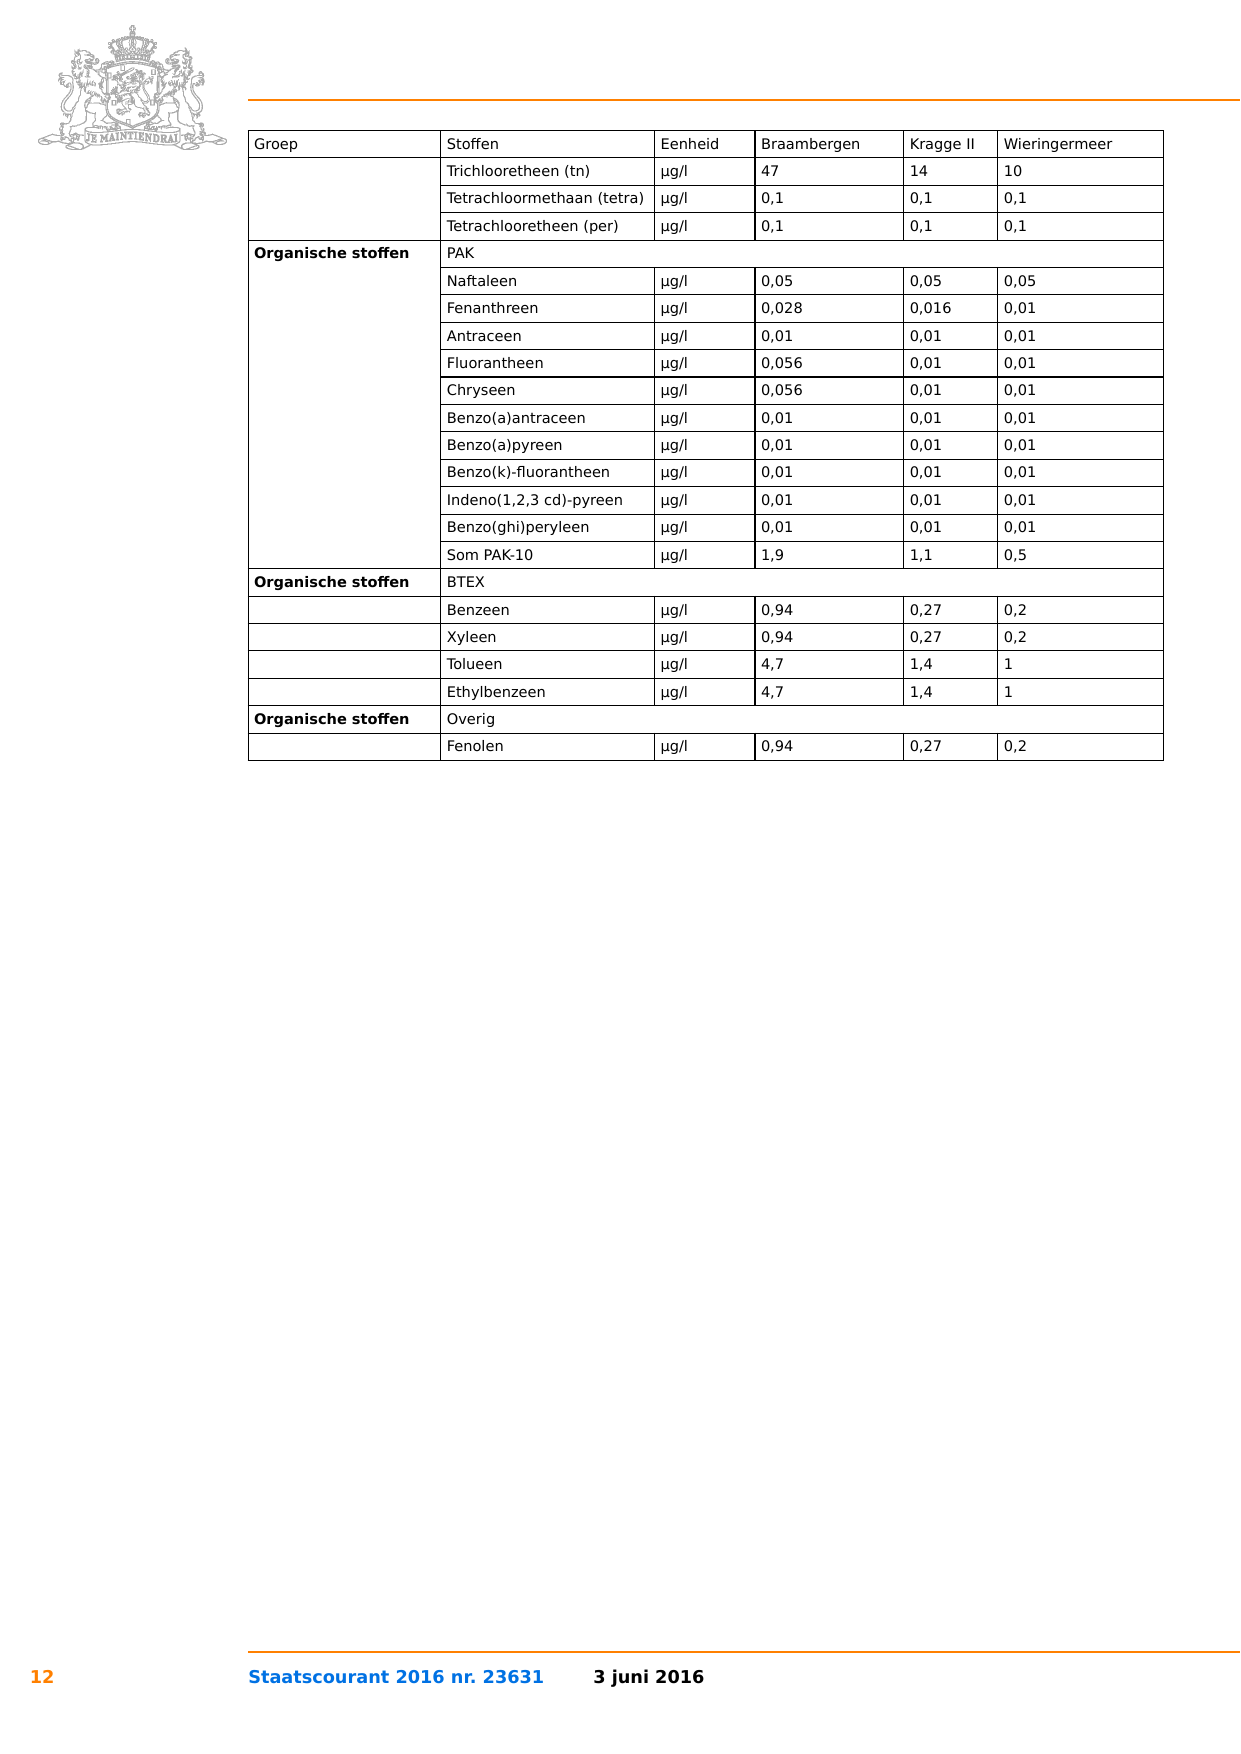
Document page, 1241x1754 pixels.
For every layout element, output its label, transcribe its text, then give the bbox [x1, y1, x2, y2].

table_cell 4,7 [756, 679, 903, 705]
table_cell 0,01 [998, 432, 1163, 459]
table_cell 10 [998, 158, 1163, 185]
table_cell [249, 679, 440, 705]
table_cell 0,2 [998, 624, 1163, 650]
table_cell [249, 651, 440, 678]
table_header Eenheid [655, 131, 754, 157]
table_cell μg/l [655, 186, 754, 212]
table_cell Fluorantheen [441, 350, 654, 376]
table_cell μg/l [655, 158, 754, 185]
table_cell [249, 734, 440, 760]
table_cell Organische stoffen [249, 569, 440, 596]
table_cell 0,27 [904, 624, 997, 650]
table_cell 0,01 [904, 405, 997, 431]
table_cell μg/l [655, 597, 754, 623]
table_cell PAK [441, 241, 1163, 267]
table_cell Benzeen [441, 597, 654, 623]
table_cell 0,01 [904, 350, 997, 376]
table_cell 0,01 [998, 515, 1163, 541]
table_cell 0,27 [904, 734, 997, 760]
table_cell 0,01 [998, 295, 1163, 322]
table_cell 0,01 [756, 460, 903, 486]
table_cell Chryseen [441, 378, 654, 404]
table_cell 0,01 [756, 405, 903, 431]
table_cell [249, 597, 440, 623]
table_cell Xyleen [441, 624, 654, 650]
table_cell 0,94 [756, 624, 903, 650]
picture [38, 25, 227, 150]
table_cell 47 [756, 158, 903, 185]
table_cell Organische stoffen [249, 706, 440, 733]
table_cell [249, 158, 440, 239]
table_cell 0,2 [998, 734, 1163, 760]
table_cell Organische stoffen [249, 241, 440, 568]
table_cell 0,01 [998, 350, 1163, 376]
table_cell Benzo(a)pyreen [441, 432, 654, 459]
table_cell 0,1 [998, 213, 1163, 239]
table_cell 0,1 [756, 213, 903, 239]
table_cell 0,5 [998, 542, 1163, 568]
table_header Braambergen [756, 131, 903, 157]
table_cell μg/l [655, 350, 754, 376]
table_cell μg/l [655, 460, 754, 486]
table_cell 0,01 [998, 487, 1163, 513]
table_cell 0,01 [756, 515, 903, 541]
table_cell Tetrachloormethaan (tetra) [441, 186, 654, 212]
table_cell 1 [998, 679, 1163, 705]
table_cell 0,01 [904, 378, 997, 404]
table_cell 14 [904, 158, 997, 185]
table_cell 0,2 [998, 597, 1163, 623]
table_header Groep [249, 131, 440, 157]
table_cell 0,01 [998, 323, 1163, 349]
table_cell μg/l [655, 432, 754, 459]
table_cell 0,05 [756, 268, 903, 294]
table_cell 0,94 [756, 597, 903, 623]
table_header Wieringermeer [998, 131, 1163, 157]
table_cell μg/l [655, 734, 754, 760]
table_cell μg/l [655, 268, 754, 294]
table_cell Naftaleen [441, 268, 654, 294]
table_cell Indeno(1,2,3 cd)-pyreen [441, 487, 654, 513]
table_cell 0,01 [904, 515, 997, 541]
table_cell Benzo(ghi)peryleen [441, 515, 654, 541]
table_cell Benzo(a)antraceen [441, 405, 654, 431]
table_cell 0,01 [756, 323, 903, 349]
table_header Kragge II [904, 131, 997, 157]
table_cell 1 [998, 651, 1163, 678]
table_cell Fenanthreen [441, 295, 654, 322]
table_cell 0,01 [904, 432, 997, 459]
table_cell 0,27 [904, 597, 997, 623]
table_cell μg/l [655, 624, 754, 650]
table_cell 0,1 [756, 186, 903, 212]
table_cell 0,056 [756, 350, 903, 376]
table_cell 0,01 [998, 405, 1163, 431]
table_cell 0,1 [998, 186, 1163, 212]
table_cell Overig [441, 706, 1163, 733]
table_cell 0,1 [904, 186, 997, 212]
table_cell 4,7 [756, 651, 903, 678]
table_cell 1,4 [904, 651, 997, 678]
table_cell [249, 624, 440, 650]
table_cell μg/l [655, 405, 754, 431]
table_cell Fenolen [441, 734, 654, 760]
table_cell Som PAK-10 [441, 542, 654, 568]
table_cell BTEX [441, 569, 1163, 596]
table_header Stoffen [441, 131, 654, 157]
table_cell μg/l [655, 295, 754, 322]
table_cell 0,01 [998, 460, 1163, 486]
table_cell 0,028 [756, 295, 903, 322]
table_cell μg/l [655, 487, 754, 513]
table_cell Tolueen [441, 651, 654, 678]
table_cell 0,05 [904, 268, 997, 294]
table_cell Tetrachlooretheen (per) [441, 213, 654, 239]
table_cell 1,1 [904, 542, 997, 568]
table_cell μg/l [655, 213, 754, 239]
table_cell μg/l [655, 679, 754, 705]
table_cell 0,01 [904, 460, 997, 486]
table_cell 0,01 [756, 487, 903, 513]
table_cell 0,056 [756, 378, 903, 404]
table_cell 0,01 [904, 323, 997, 349]
table_cell 0,016 [904, 295, 997, 322]
table_cell 0,05 [998, 268, 1163, 294]
table_cell 0,94 [756, 734, 903, 760]
table_cell 0,01 [998, 378, 1163, 404]
table_cell 0,01 [756, 432, 903, 459]
table_cell μg/l [655, 651, 754, 678]
table_cell μg/l [655, 378, 754, 404]
table_cell Ethylbenzeen [441, 679, 654, 705]
table_cell μg/l [655, 515, 754, 541]
table_cell 0,1 [904, 213, 997, 239]
table_cell μg/l [655, 542, 754, 568]
table_cell μg/l [655, 323, 754, 349]
table_cell 1,9 [756, 542, 903, 568]
table_cell 1,4 [904, 679, 997, 705]
table_cell 0,01 [904, 487, 997, 513]
table_cell Benzo(k)-fluorantheen [441, 460, 654, 486]
table_cell Antraceen [441, 323, 654, 349]
table_cell Trichlooretheen (tn) [441, 158, 654, 185]
